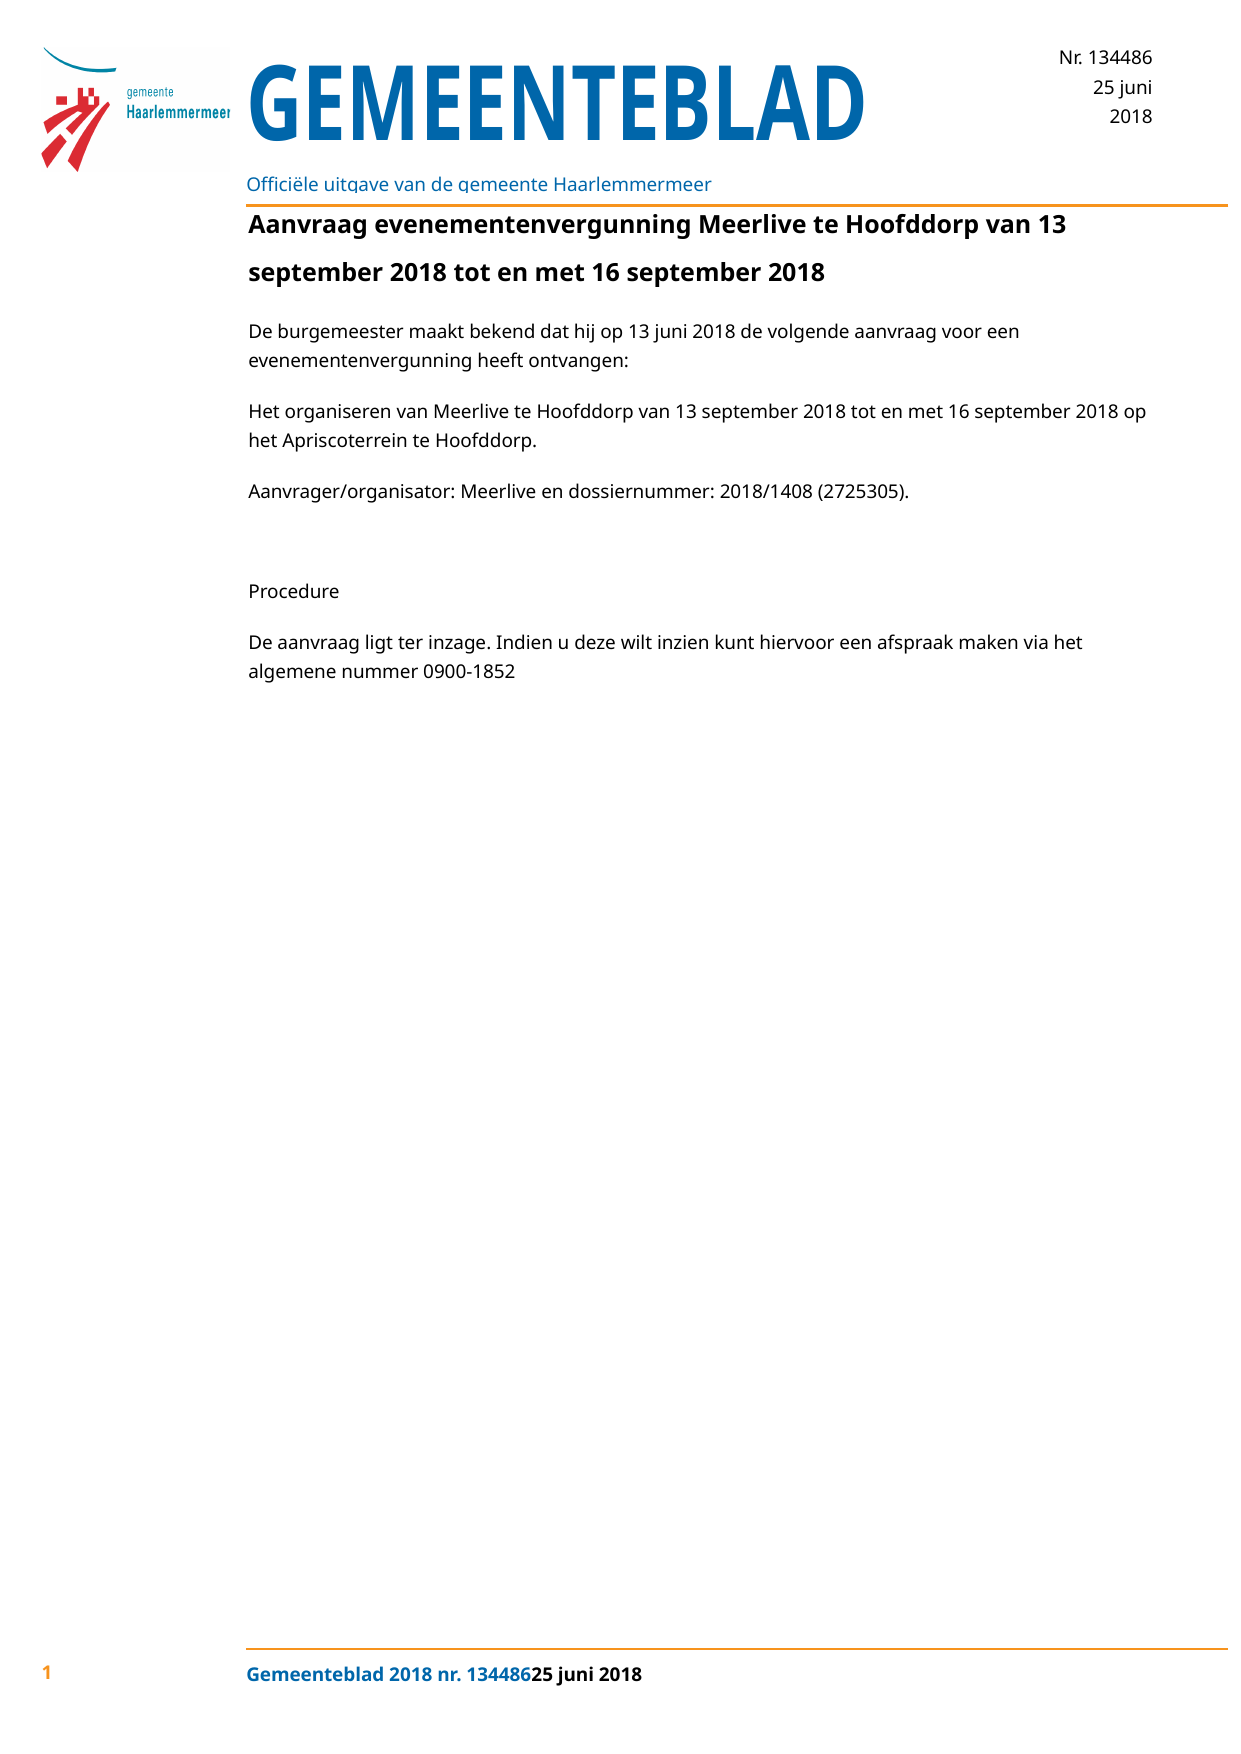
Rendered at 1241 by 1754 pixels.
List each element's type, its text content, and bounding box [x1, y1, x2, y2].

text Aanvrager/organisator: Meerlive en dossiernummer: 2018/1408 (2725305). [248, 478, 1152, 504]
picture [41, 47, 231, 172]
text Aanvraag evenementenvergunning Meerlive te Hoofddorp van 13 september 2018 tot en met 16 september 2018 [248, 207, 1152, 288]
text De aanvraag ligt ter inzage. Indien u deze wilt inzien kunt hiervoor een afspraak maken via het algemene nummer 0900-1852 [248, 629, 1152, 684]
text Procedure [248, 579, 1152, 604]
text Het organiseren van Meerlive te Hoofddorp van 13 september 2018 tot en met 16 september 2018 op het Apriscoterrein te Hoofddorp. [248, 398, 1152, 453]
text De burgemeester maakt bekend dat hij op 13 juni 2018 de volgende aanvraag voor een evenementenvergunning heeft ontvangen: [248, 318, 1152, 373]
